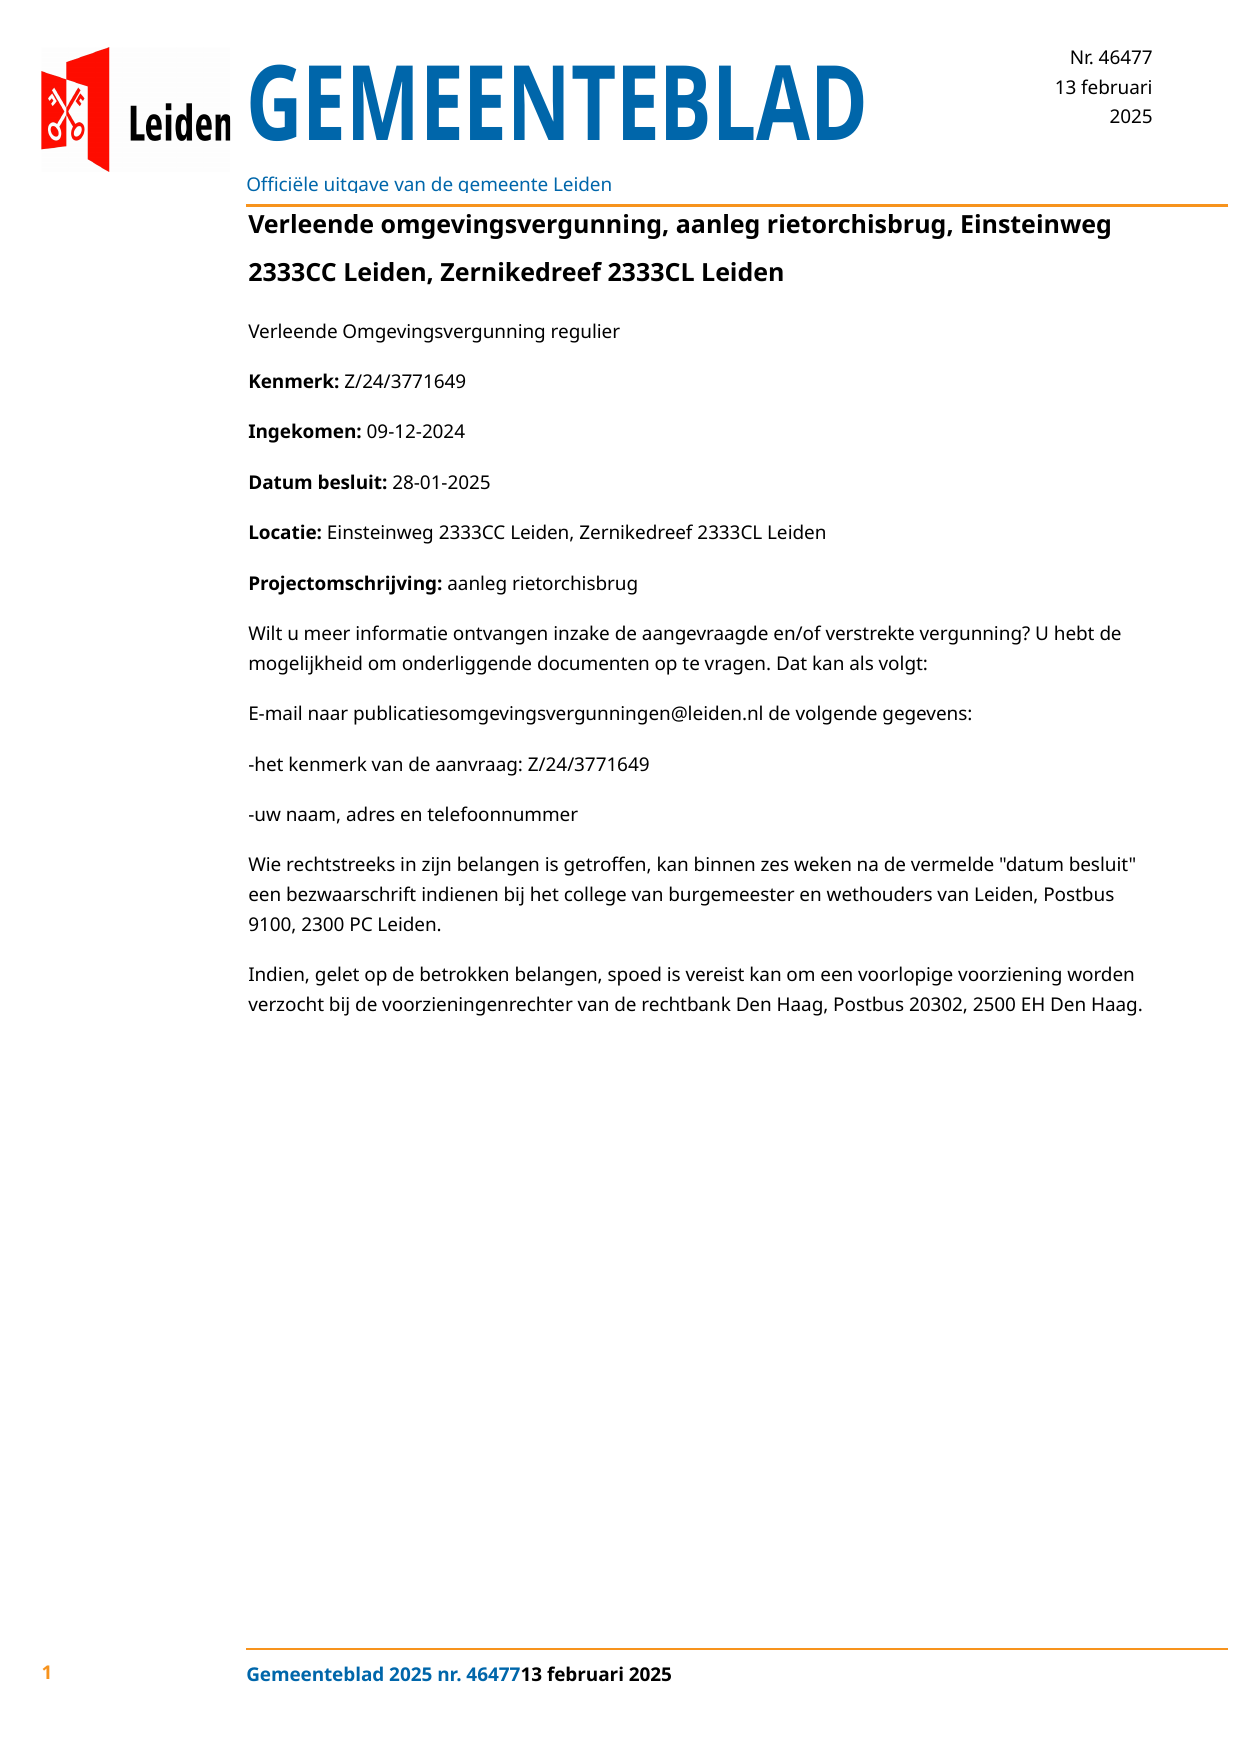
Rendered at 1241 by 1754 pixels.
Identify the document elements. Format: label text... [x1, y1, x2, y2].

picture [41, 47, 231, 172]
text Projectomschrijving: aanleg rietorchisbrug [248, 570, 1152, 596]
text Verleende omgevingsvergunning, aanleg rietorchisbrug, Einsteinweg 2333CC Leiden, Zernikedreef 2333CL Leiden [248, 207, 1152, 288]
text Kenmerk: Z/24/3771649 [248, 368, 1152, 394]
text Datum besluit: 28-01-2025 [248, 469, 1152, 495]
text -het kenmerk van de aanvraag: Z/24/3771649 [248, 751, 1152, 777]
text E-mail naar publicatiesomgevingsvergunningen@leiden.nl de volgende gegevens: [248, 700, 1152, 726]
text Locatie: Einsteinweg 2333CC Leiden, Zernikedreef 2333CL Leiden [248, 519, 1152, 545]
text -uw naam, adres en telefoonnummer [248, 801, 1152, 827]
text Indien, gelet op de betrokken belangen, spoed is vereist kan om een voorlopige voorziening worden verzocht bij de voorzieningenrechter van de rechtbank Den Haag, Postbus 20302, 2500 EH Den Haag. [248, 961, 1152, 1017]
text Wie rechtstreeks in zijn belangen is getroffen, kan binnen zes weken na de vermelde "datum besluit" een bezwaarschrift indienen bij het college van burgemeester en wethouders van Leiden, Postbus 9100, 2300 PC Leiden. [248, 852, 1152, 937]
text Ingekomen: 09-12-2024 [248, 419, 1152, 444]
text Verleende Omgevingsvergunning regulier [248, 318, 1152, 344]
text Wilt u meer informatie ontvangen inzake de aangevraagde en/of verstrekte vergunning? U hebt de mogelijkheid om onderliggende documenten op te vragen. Dat kan als volgt: [248, 620, 1152, 676]
